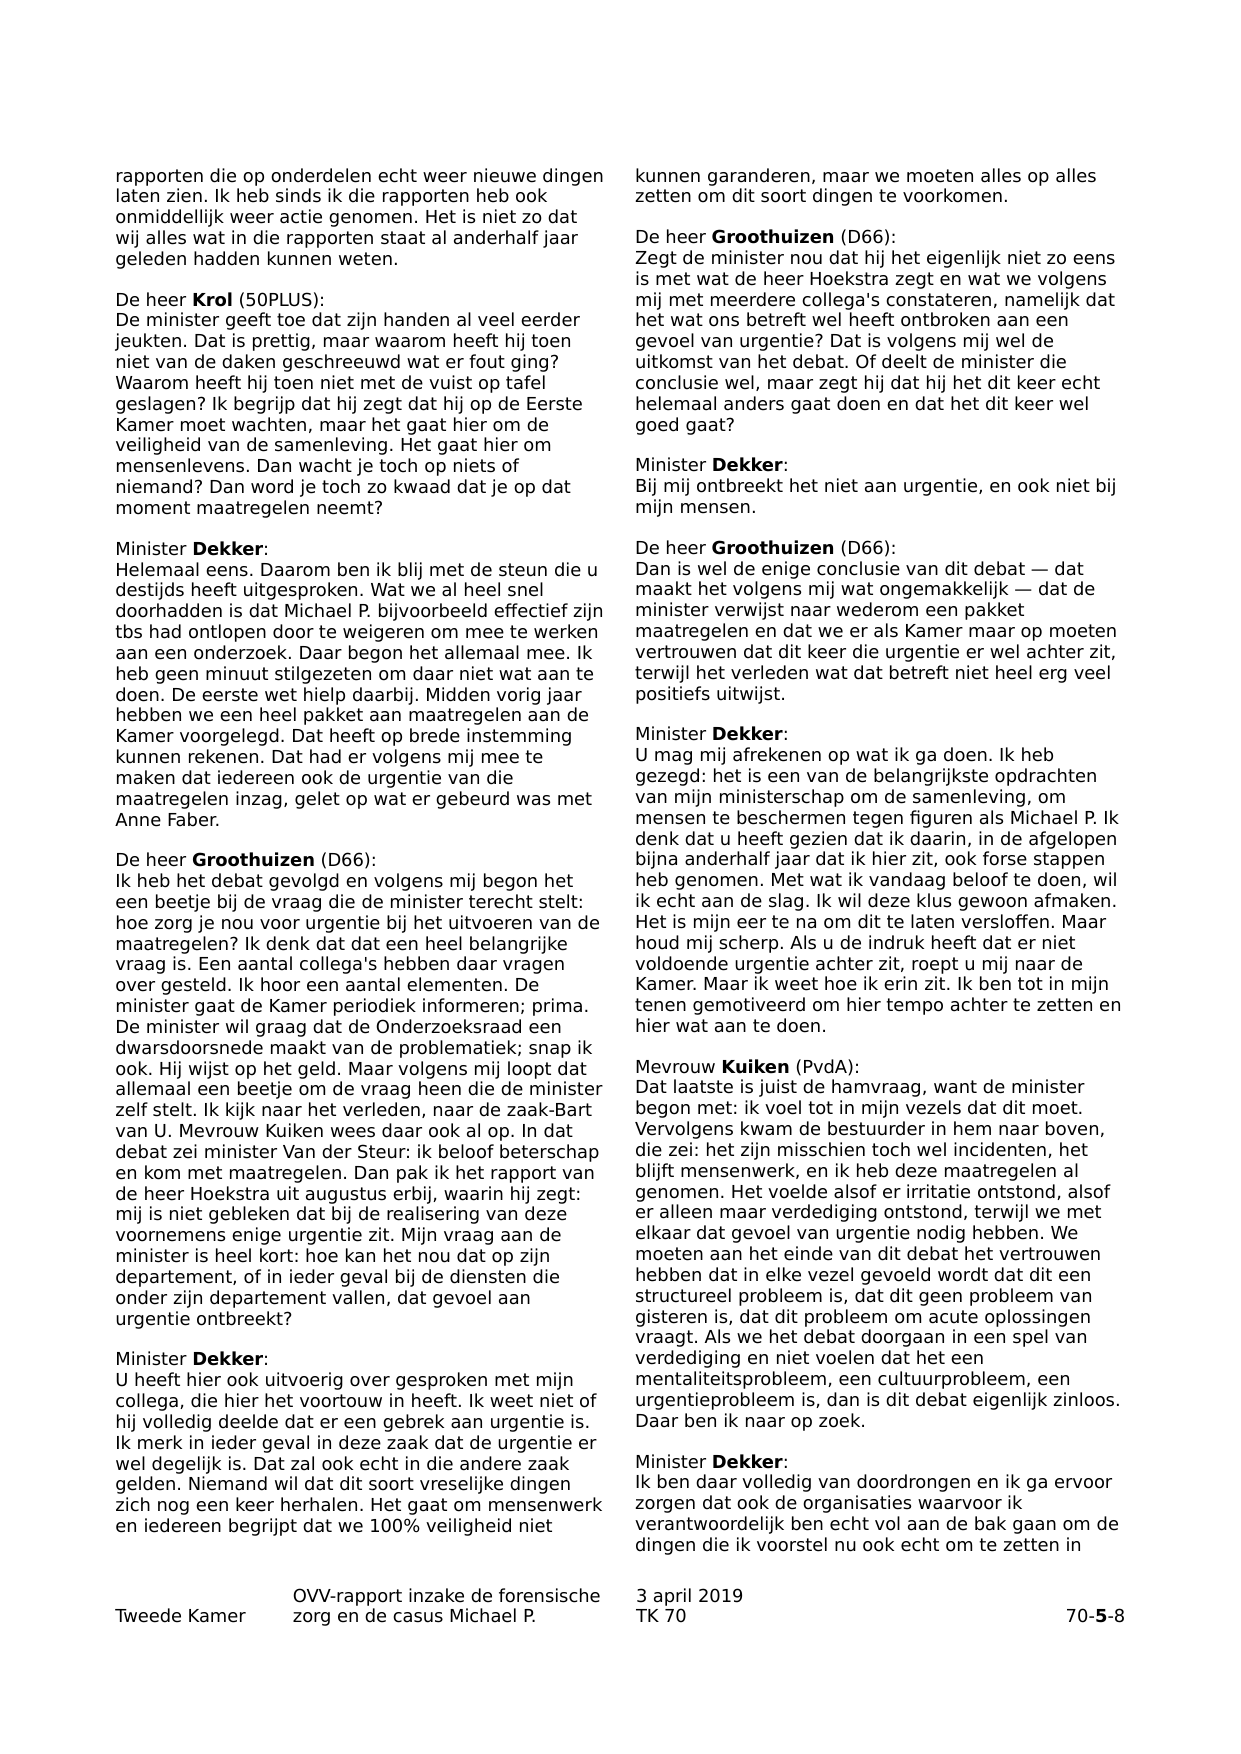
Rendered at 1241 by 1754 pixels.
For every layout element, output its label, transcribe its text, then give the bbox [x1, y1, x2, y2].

text De heer Groothuizen (D66): [635, 538, 1125, 558]
text Ik ben daar volledig van doordrongen en ik ga ervoor zorgen dat ook de organisaties waarvoor ik verantwoordelijk ben echt vol aan de bak gaan om de dingen die ik voorstel nu ook echt om te zetten in [635, 1472, 1125, 1556]
text Minister Dekker: [115, 538, 605, 559]
text Minister Dekker: [635, 1451, 1125, 1472]
text U heeft hier ook uitvoerig over gesproken met mijn collega, die hier het voortouw in heeft. Ik weet niet of hij volledig deelde dat er een gebrek aan urgentie is. Ik merk in ieder geval in deze zaak dat de urgentie er wel degelijk is. Dat zal ook echt in die andere zaak gelden. Niemand wil dat dit soort vreselijke dingen zich nog een keer herhalen. Het gaat om mensenwerk en iedereen begrijpt dat we 100% veiligheid niet [115, 1370, 605, 1537]
text Zegt de minister nou dat hij het eigenlijk niet zo eens is met wat de heer Hoekstra zegt en wat we volgens mij met meerdere collega's constateren, namelijk dat het wat ons betreft wel heeft ontbroken aan een gevoel van urgentie? Dat is volgens mij wel de uitkomst van het debat. Of deelt de minister die conclusie wel, maar zegt hij dat hij het dit keer echt helemaal anders gaat doen en dat het dit keer wel goed gaat? [635, 248, 1125, 435]
text Minister Dekker: [635, 455, 1125, 476]
text De heer Groothuizen (D66): [635, 227, 1125, 248]
text De minister geeft toe dat zijn handen al veel eerder jeukten. Dat is prettig, maar waarom heeft hij toen niet van de daken geschreeuwd wat er fout ging? Waarom heeft hij toen niet met de vuist op tafel geslagen? Ik begrijp dat hij zegt dat hij op de Eerste Kamer moet wachten, maar het gaat hier om de veiligheid van de samenleving. Het gaat hier om mensenlevens. Dan wacht je toch op niets of niemand? Dan word je toch zo kwaad dat je op dat moment maatregelen neemt? [115, 310, 605, 518]
text kunnen garanderen, maar we moeten alles op alles zetten om dit soort dingen te voorkomen. [635, 165, 1125, 207]
text Ik heb het debat gevolgd en volgens mij begon het een beetje bij de vraag die de minister terecht stelt: hoe zorg je nou voor urgentie bij het uitvoeren van de maatregelen? Ik denk dat dat een heel belangrijke vraag is. Een aantal collega's hebben daar vragen over gesteld. Ik hoor een aantal elementen. De minister gaat de Kamer periodiek informeren; prima. De minister wil graag dat de Onderzoeksraad een dwarsdoorsnede maakt van de problematiek; snap ik ook. Hij wijst op het geld. Maar volgens mij loopt dat allemaal een beetje om de vraag heen die de minister zelf stelt. Ik kijk naar het verleden, naar de zaak-Bart van U. Mevrouw Kuiken wees daar ook al op. In dat debat zei minister Van der Steur: ik beloof beterschap en kom met maatregelen. Dan pak ik het rapport van de heer Hoekstra uit augustus erbij, waarin hij zegt: mij is niet gebleken dat bij de realisering van deze voornemens enige urgentie zit. Mijn vraag aan de minister is heel kort: hoe kan het nou dat op zijn departement, of in ieder geval bij de diensten die onder zijn departement vallen, dat gevoel aan urgentie ontbreekt? [115, 871, 605, 1329]
text Minister Dekker: [635, 724, 1125, 745]
text Minister Dekker: [115, 1349, 605, 1370]
text Mevrouw Kuiken (PvdA): [635, 1057, 1125, 1077]
text De heer Groothuizen (D66): [115, 850, 605, 871]
text Bij mij ontbreekt het niet aan urgentie, en ook niet bij mijn mensen. [635, 476, 1125, 518]
text Helemaal eens. Daarom ben ik blij met de steun die u destijds heeft uitgesproken. Wat we al heel snel doorhadden is dat Michael P. bijvoorbeeld effectief zijn tbs had ontlopen door te weigeren om mee te werken aan een onderzoek. Daar begon het allemaal mee. Ik heb geen minuut stilgezeten om daar niet wat aan te doen. De eerste wet hielp daarbij. Midden vorig jaar hebben we een heel pakket aan maatregelen aan de Kamer voorgelegd. Dat heeft op brede instemming kunnen rekenen. Dat had er volgens mij mee te maken dat iedereen ook de urgentie van die maatregelen inzag, gelet op wat er gebeurd was met Anne Faber. [115, 559, 605, 830]
text De heer Krol (50PLUS): [115, 289, 605, 310]
text Dat laatste is juist de hamvraag, want de minister begon met: ik voel tot in mijn vezels dat dit moet. Vervolgens kwam de bestuurder in hem naar boven, die zei: het zijn misschien toch wel incidenten, het blijft mensenwerk, en ik heb deze maatregelen al genomen. Het voelde alsof er irritatie ontstond, alsof er alleen maar verdediging ontstond, terwijl we met elkaar dat gevoel van urgentie nodig hebben. We moeten aan het einde van dit debat het vertrouwen hebben dat in elke vezel gevoeld wordt dat dit een structureel probleem is, dat dit geen probleem van gisteren is, dat dit probleem om acute oplossingen vraagt. Als we het debat doorgaan in een spel van verdediging en niet voelen dat het een mentaliteitsprobleem, een cultuurprobleem, een urgentieprobleem is, dan is dit debat eigenlijk zinloos. Daar ben ik naar op zoek. [635, 1077, 1125, 1431]
text U mag mij afrekenen op wat ik ga doen. Ik heb gezegd: het is een van de belangrijkste opdrachten van mijn ministerschap om de samenleving, om mensen te beschermen tegen figuren als Michael P. Ik denk dat u heeft gezien dat ik daarin, in de afgelopen bijna anderhalf jaar dat ik hier zit, ook forse stappen heb genomen. Met wat ik vandaag beloof te doen, wil ik echt aan de slag. Ik wil deze klus gewoon afmaken. Het is mijn eer te na om dit te laten versloffen. Maar houd mij scherp. Als u de indruk heeft dat er niet voldoende urgentie achter zit, roept u mij naar de Kamer. Maar ik weet hoe ik erin zit. Ik ben tot in mijn tenen gemotiveerd om hier tempo achter te zetten en hier wat aan te doen. [635, 745, 1125, 1037]
text Dan is wel de enige conclusie van dit debat — dat maakt het volgens mij wat ongemakkelijk — dat de minister verwijst naar wederom een pakket maatregelen en dat we er als Kamer maar op moeten vertrouwen dat dit keer die urgentie er wel achter zit, terwijl het verleden wat dat betreft niet heel erg veel positiefs uitwijst. [635, 558, 1125, 704]
text rapporten die op onderdelen echt weer nieuwe dingen laten zien. Ik heb sinds ik die rapporten heb ook onmiddellijk weer actie genomen. Het is niet zo dat wij alles wat in die rapporten staat al anderhalf jaar geleden hadden kunnen weten. [115, 165, 605, 269]
